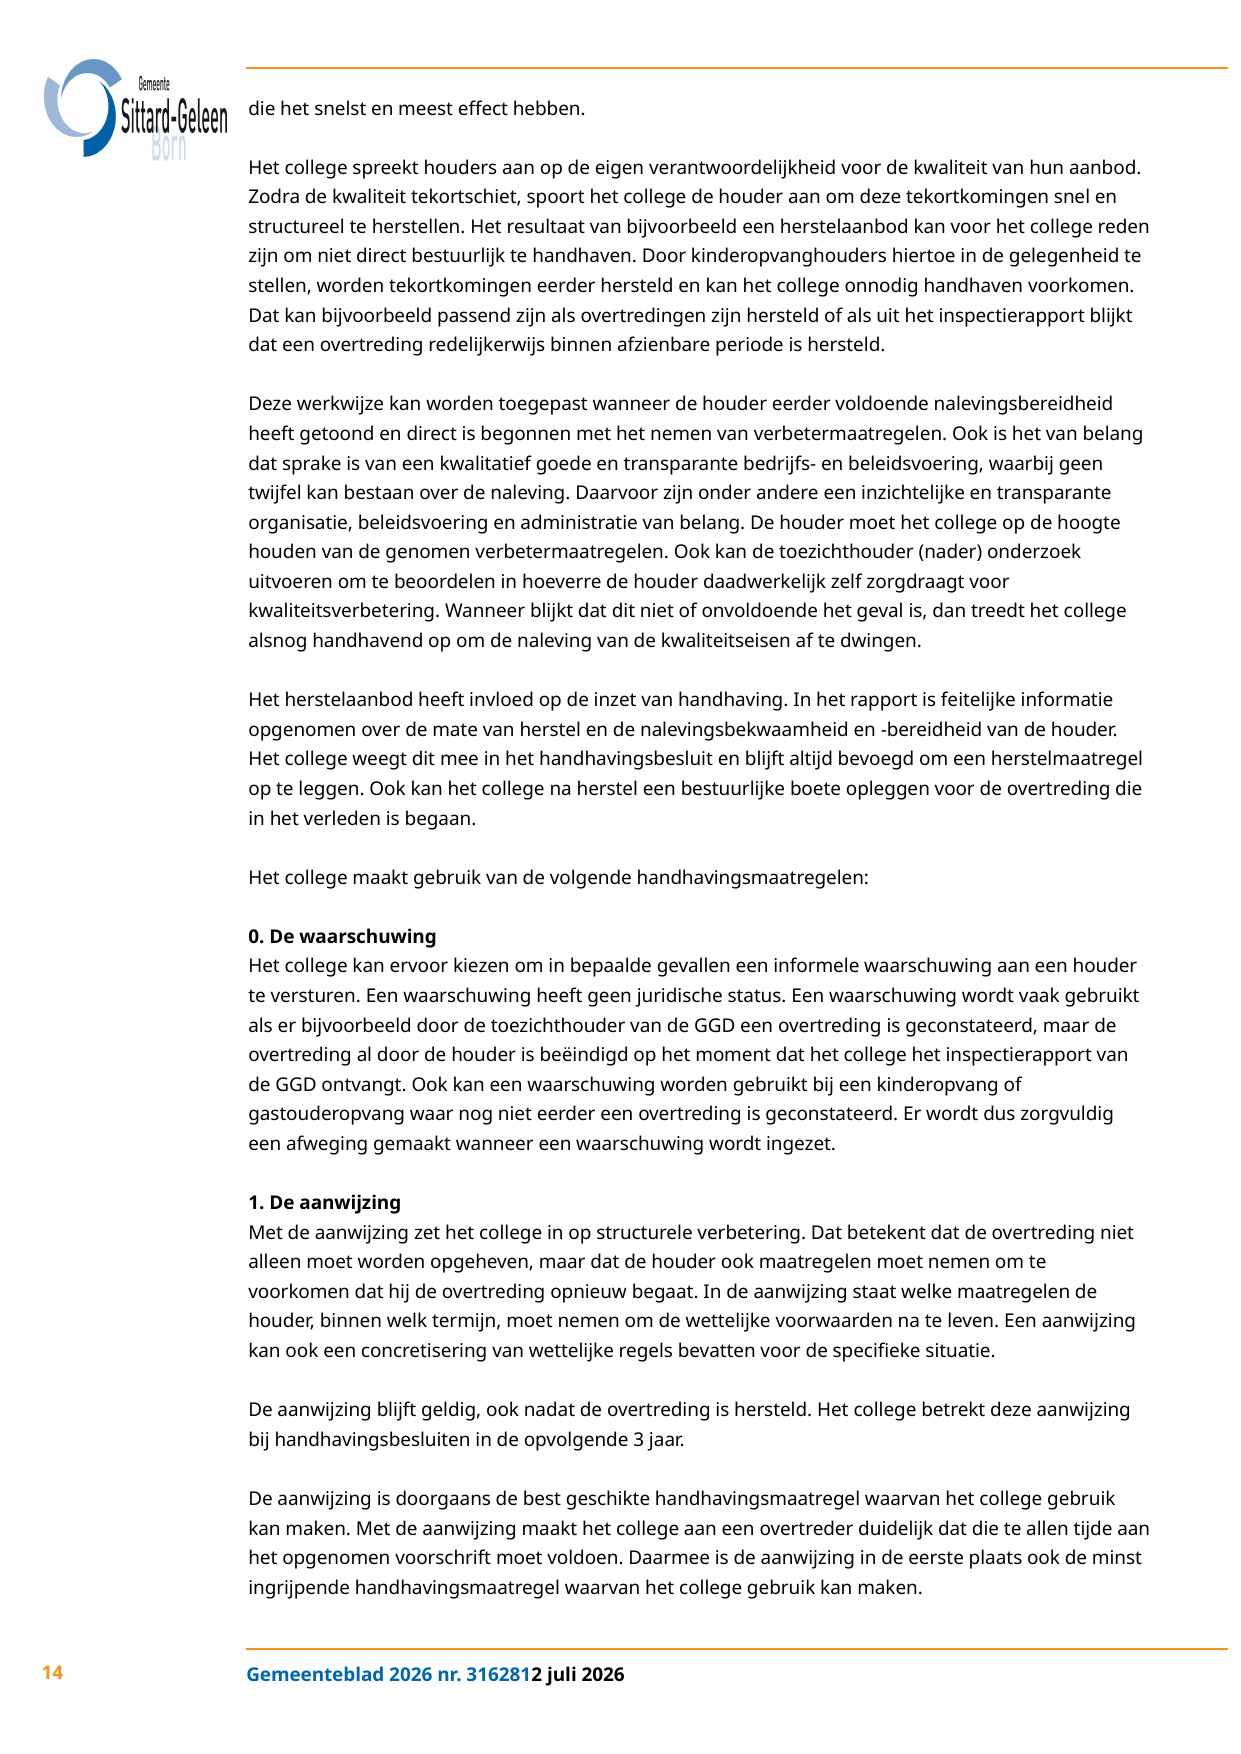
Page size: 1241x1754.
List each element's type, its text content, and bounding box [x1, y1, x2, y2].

text die het snelst en meest effect hebben. [248, 95, 1152, 121]
picture [41, 47, 231, 172]
text Het college spreekt houders aan op de eigen verantwoordelijkheid voor de kwaliteit van hun aanbod. Zodra de kwaliteit tekortschiet, spoort het college de houder aan om deze tekortkomingen snel en structureel te herstellen. Het resultaat van bijvoorbeeld een herstelaanbod kan voor het college reden zijn om niet direct bestuurlijk te handhaven. Door kinderopvanghouders hiertoe in de gelegenheid te stellen, worden tekortkomingen eerder hersteld en kan het college onnodig handhaven voorkomen. Dat kan bijvoorbeeld passend zijn als overtredingen zijn hersteld of als uit het inspectierapport blijkt dat een overtreding redelijkerwijs binnen afzienbare periode is hersteld. [248, 154, 1152, 357]
text Het herstelaanbod heeft invloed op de inzet van handhaving. In het rapport is feitelijke informatie opgenomen over de mate van herstel en de nalevingsbekwaamheid en -bereidheid van de houder. Het college weegt dit mee in het handhavingsbesluit en blijft altijd bevoegd om een herstelmaatregel op te leggen. Ook kan het college na herstel een bestuurlijke boete opleggen voor de overtreding die in het verleden is begaan. [248, 686, 1152, 831]
text Het college kan ervoor kiezen om in bepaalde gevallen een informele waarschuwing aan een houder te versturen. Een waarschuwing heeft geen juridische status. Een waarschuwing wordt vaak gebruikt als er bijvoorbeeld door de toezichthouder van de GGD een overtreding is geconstateerd, maar de overtreding al door de houder is beëindigd op het moment dat het college het inspectierapport van de GGD ontvangt. Ook kan een waarschuwing worden gebruikt bij een kinderopvang of gastouderopvang waar nog niet eerder een overtreding is geconstateerd. Er wordt dus zorgvuldig een afweging gemaakt wanneer een waarschuwing wordt ingezet. [248, 953, 1152, 1156]
text Deze werkwijze kan worden toegepast wanneer de houder eerder voldoende nalevingsbereidheid heeft getoond en direct is begonnen met het nemen van verbetermaatregelen. Ook is het van belang dat sprake is van een kwalitatief goede en transparante bedrijfs- en beleidsvoering, waarbij geen twijfel kan bestaan over de naleving. Daarvoor zijn onder andere een inzichtelijke en transparante organisatie, beleidsvoering en administratie van belang. De houder moet het college op de hoogte houden van de genomen verbetermaatregelen. Ook kan de toezichthouder (nader) onderzoek uitvoeren om te beoordelen in hoeverre de houder daadwerkelijk zelf zorgdraagt voor kwaliteitsverbetering. Wanneer blijkt dat dit niet of onvoldoende het geval is, dan treedt het college alsnog handhavend op om de naleving van de kwaliteitseisen af te dwingen. [248, 391, 1152, 653]
text 0. De waarschuwing [248, 923, 1152, 949]
text Met de aanwijzing zet het college in op structurele verbetering. Dat betekent dat de overtreding niet alleen moet worden opgeheven, maar dat de houder ook maatregelen moet nemen om te voorkomen dat hij de overtreding opnieuw begaat. In de aanwijzing staat welke maatregelen de houder, binnen welk termijn, moet nemen om de wettelijke voorwaarden na te leven. Een aanwijzing kan ook een concretisering van wettelijke regels bevatten voor de specifieke situatie. [248, 1219, 1152, 1363]
text Het college maakt gebruik van de volgende handhavingsmaatregelen: [248, 864, 1152, 890]
text De aanwijzing is doorgaans de best geschikte handhavingsmaatregel waarvan het college gebruik kan maken. Met de aanwijzing maakt het college aan een overtreder duidelijk dat die te allen tijde aan het opgenomen voorschrift moet voldoen. Daarmee is de aanwijzing in de eerste plaats ook de minst ingrijpende handhavingsmaatregel waarvan het college gebruik kan maken. [248, 1485, 1152, 1600]
text 1. De aanwijzing [248, 1189, 1152, 1215]
text De aanwijzing blijft geldig, ook nadat de overtreding is hersteld. Het college betrekt deze aanwijzing bij handhavingsbesluiten in de opvolgende 3 jaar. [248, 1396, 1152, 1452]
